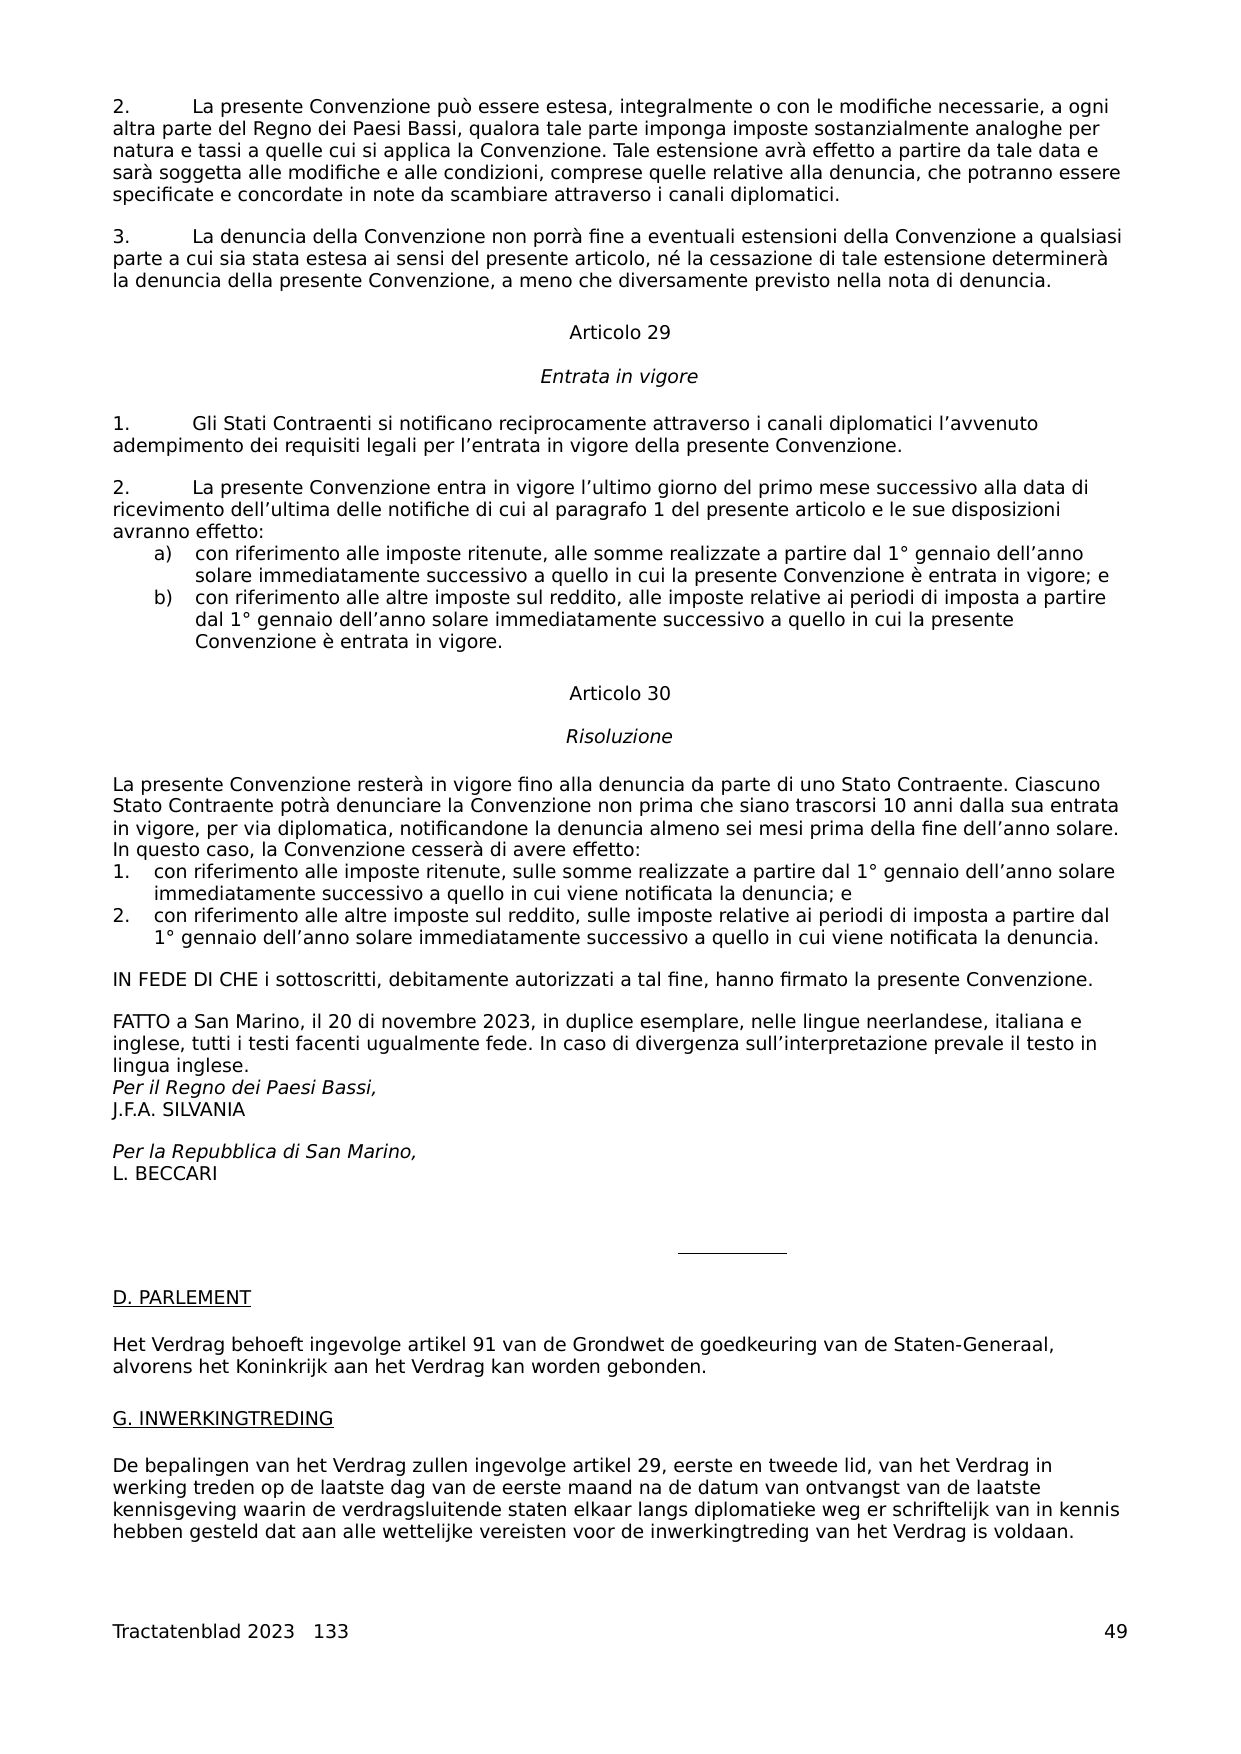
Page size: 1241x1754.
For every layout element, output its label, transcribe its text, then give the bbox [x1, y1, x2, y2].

text 3. La denuncia della Convenzione non porrà fine a eventuali estensioni della Convenzione a qualsiasi parte a cui sia stata estesa ai sensi del presente articolo, né la cessazione di tale estensione determinerà la denuncia della presente Convenzione, a meno che diversamente previsto nella nota di denuncia. [112, 226, 1128, 292]
text 1. Gli Stati Contraenti si notificano reciprocamente attraverso i canali diplomatici l’avvenuto adempimento dei requisiti legali per l’entrata in vigore della presente Convenzione. [112, 413, 1128, 457]
text Het Verdrag behoeft ingevolge artikel 91 van de Grondwet de goedkeuring van de Staten-Generaal, alvorens het Koninkrijk aan het Verdrag kan worden gebonden. [112, 1334, 1128, 1378]
text 2. La presente Convenzione può essere estesa, integralmente o con le modifiche necessarie, a ogni altra parte del Regno dei Paesi Bassi, qualora tale parte imponga imposte sostanzialmente analoghe per natura e tassi a quelle cui si applica la Convenzione. Tale estensione avrà effetto a partire da tale data e sarà soggetta alle modifiche e alle condizioni, comprese quelle relative alla denuncia, che potranno essere specificate e concordate in note da scambiare attraverso i canali diplomatici. [112, 96, 1128, 206]
text a) con riferimento alle imposte ritenute, alle somme realizzate a partire dal 1° gennaio dell’anno solare immediatamente successivo a quello in cui la presente Convenzione è entrata in vigore; e [153, 543, 1128, 587]
text De bepalingen van het Verdrag zullen ingevolge artikel 29, eerste en tweede lid, van het Verdrag in werking treden op de laatste dag van de eerste maand na de datum van ontvangst van de laatste kennisgeving waarin de verdragsluitende staten elkaar langs diplomatieke weg er schriftelijk van in kennis hebben gesteld dat aan alle wettelijke vereisten voor de inwerkingtreding van het Verdrag is voldaan. [112, 1455, 1128, 1543]
text Per la Repubblica di San Marino, L. BECCARI [112, 1141, 1128, 1185]
text 1. con riferimento alle imposte ritenute, sulle somme realizzate a partire dal 1° gennaio dell’anno solare immediatamente successivo a quello in cui viene notificata la denuncia; e [112, 861, 1128, 905]
subtitle D. PARLEMENT [112, 1287, 1128, 1309]
text 2. La presente Convenzione entra in vigore l’ultimo giorno del primo mese successivo alla data di ricevimento dell’ultima delle notifiche di cui al paragrafo 1 del presente articolo e le sue disposizioni avranno effetto: [112, 477, 1128, 543]
text IN FEDE DI CHE i sottoscritti, debitamente autorizzati a tal fine, hanno firmato la presente Convenzione. [112, 969, 1128, 991]
subtitle Articolo 29 Entrata in vigore [112, 322, 1128, 388]
subtitle G. INWERKINGTREDING [112, 1408, 1128, 1430]
text b) con riferimento alle altre imposte sul reddito, alle imposte relative ai periodi di imposta a partire dal 1° gennaio dell’anno solare immediatamente successivo a quello in cui la presente Convenzione è entrata in vigore. [153, 587, 1128, 652]
text La presente Convenzione resterà in vigore fino alla denuncia da parte di uno Stato Contraente. Ciascuno Stato Contraente potrà denunciare la Convenzione non prima che siano trascorsi 10 anni dalla sua entrata in vigore, per via diplomatica, notificandone la denuncia almeno sei mesi prima della fine dell’anno solare. In questo caso, la Convenzione cesserà di avere effetto: [112, 773, 1128, 861]
text Per il Regno dei Paesi Bassi, J.F.A. SILVANIA [112, 1077, 1128, 1121]
text 2. con riferimento alle altre imposte sul reddito, sulle imposte relative ai periodi di imposta a partire dal 1° gennaio dell’anno solare immediatamente successivo a quello in cui viene notificata la denuncia. [112, 905, 1128, 949]
text FATTO a San Marino, il 20 di novembre 2023, in duplice esemplare, nelle lingue neerlandese, italiana e inglese, tutti i testi facenti ugualmente fede. In caso di divergenza sull’interpretazione prevale il testo in lingua inglese. [112, 1011, 1128, 1077]
subtitle Articolo 30 Risoluzione [112, 682, 1128, 748]
